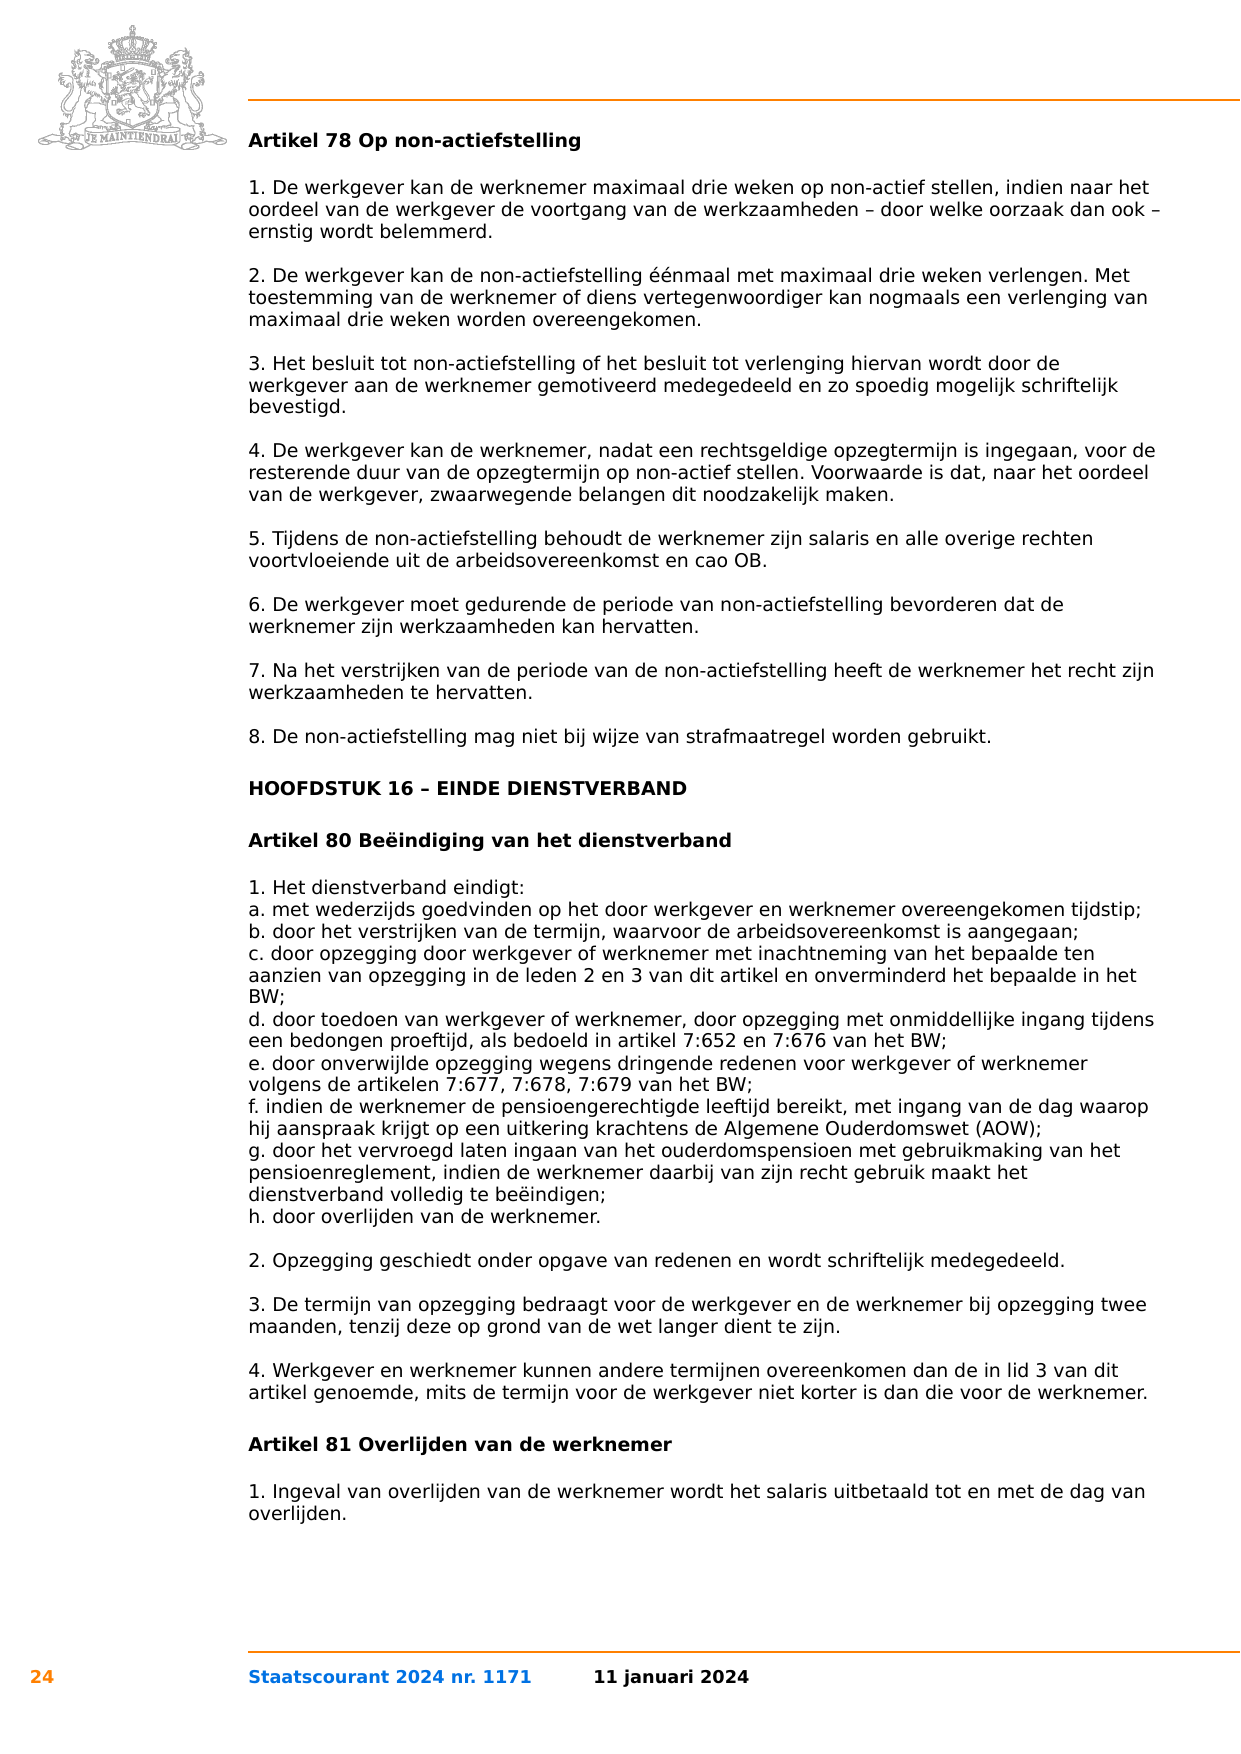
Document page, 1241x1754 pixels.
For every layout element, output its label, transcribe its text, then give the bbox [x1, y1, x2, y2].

text 1. Het dienstverband eindigt: [248, 877, 1163, 898]
text 1. De werkgever kan de werknemer maximaal drie weken op non-actief stellen, indien naar het oordeel van de werkgever de voortgang van de werkzaamheden – door welke oorzaak dan ook – ernstig wordt belemmerd. [248, 177, 1163, 243]
text 3. De termijn van opzegging bedraagt voor de werkgever en de werknemer bij opzegging twee maanden, tenzij deze op grond van de wet langer dient te zijn. [248, 1294, 1163, 1338]
subtitle HOOFDSTUK 16 – EINDE DIENSTVERBAND [248, 778, 1163, 799]
picture [38, 25, 227, 150]
text 1. Ingeval van overlijden van de werknemer wordt het salaris uitbetaald tot en met de dag van overlijden. [248, 1481, 1163, 1525]
subtitle Artikel 81 Overlijden van de werknemer [248, 1434, 1163, 1456]
text 5. Tijdens de non-actiefstelling behoudt de werknemer zijn salaris en alle overige rechten voortvloeiende uit de arbeidsovereenkomst en cao OB. [248, 528, 1163, 572]
text 3. Het besluit tot non-actiefstelling of het besluit tot verlenging hiervan wordt door de werkgever aan de werknemer gemotiveerd medegedeeld en zo spoedig mogelijk schriftelijk bevestigd. [248, 352, 1163, 418]
subtitle Artikel 78 Op non-actiefstelling [248, 130, 1163, 152]
text a. met wederzijds goedvinden op het door werkgever en werknemer overeengekomen tijdstip; [248, 898, 1163, 921]
text 7. Na het verstrijken van de periode van de non-actiefstelling heeft de werknemer het recht zijn werkzaamheden te hervatten. [248, 660, 1163, 704]
text f. indien de werknemer de pensioengerechtigde leeftijd bereikt, met ingang van de dag waarop hij aanspraak krijgt op een uitkering krachtens de Algemene Ouderdomswet (AOW); [248, 1096, 1163, 1140]
text 2. Opzegging geschiedt onder opgave van redenen en wordt schriftelijk medegedeeld. [248, 1250, 1163, 1272]
text d. door toedoen van werkgever of werknemer, door opzegging met onmiddellijke ingang tijdens een bedongen proeftijd, als bedoeld in artikel 7:652 en 7:676 van het BW; [248, 1008, 1163, 1052]
text 8. De non-actiefstelling mag niet bij wijze van strafmaatregel worden gebruikt. [248, 726, 1163, 748]
text e. door onverwijlde opzegging wegens dringende redenen voor werkgever of werknemer volgens de artikelen 7:677, 7:678, 7:679 van het BW; [248, 1052, 1163, 1096]
text 4. De werkgever kan de werknemer, nadat een rechtsgeldige opzegtermijn is ingegaan, voor de resterende duur van de opzegtermijn op non-actief stellen. Voorwaarde is dat, naar het oordeel van de werkgever, zwaarwegende belangen dit noodzakelijk maken. [248, 440, 1163, 506]
text 2. De werkgever kan de non-actiefstelling éénmaal met maximaal drie weken verlengen. Met toestemming van de werknemer of diens vertegenwoordiger kan nogmaals een verlenging van maximaal drie weken worden overeengekomen. [248, 265, 1163, 331]
text 4. Werkgever en werknemer kunnen andere termijnen overeenkomen dan de in lid 3 van dit artikel genoemde, mits de termijn voor de werkgever niet korter is dan die voor de werknemer. [248, 1360, 1163, 1404]
subtitle Artikel 80 Beëindiging van het dienstverband [248, 829, 1163, 852]
text c. door opzegging door werkgever of werknemer met inachtneming van het bepaalde ten aanzien van opzegging in de leden 2 en 3 van dit artikel en onverminderd het bepaalde in het BW; [248, 942, 1163, 1008]
text h. door overlijden van de werknemer. [248, 1206, 1163, 1228]
text b. door het verstrijken van de termijn, waarvoor de arbeidsovereenkomst is aangegaan; [248, 921, 1163, 942]
text 6. De werkgever moet gedurende de periode van non-actiefstelling bevorderen dat de werknemer zijn werkzaamheden kan hervatten. [248, 594, 1163, 638]
text g. door het vervroegd laten ingaan van het ouderdomspensioen met gebruikmaking van het pensioenreglement, indien de werknemer daarbij van zijn recht gebruik maakt het dienstverband volledig te beëindigen; [248, 1140, 1163, 1206]
